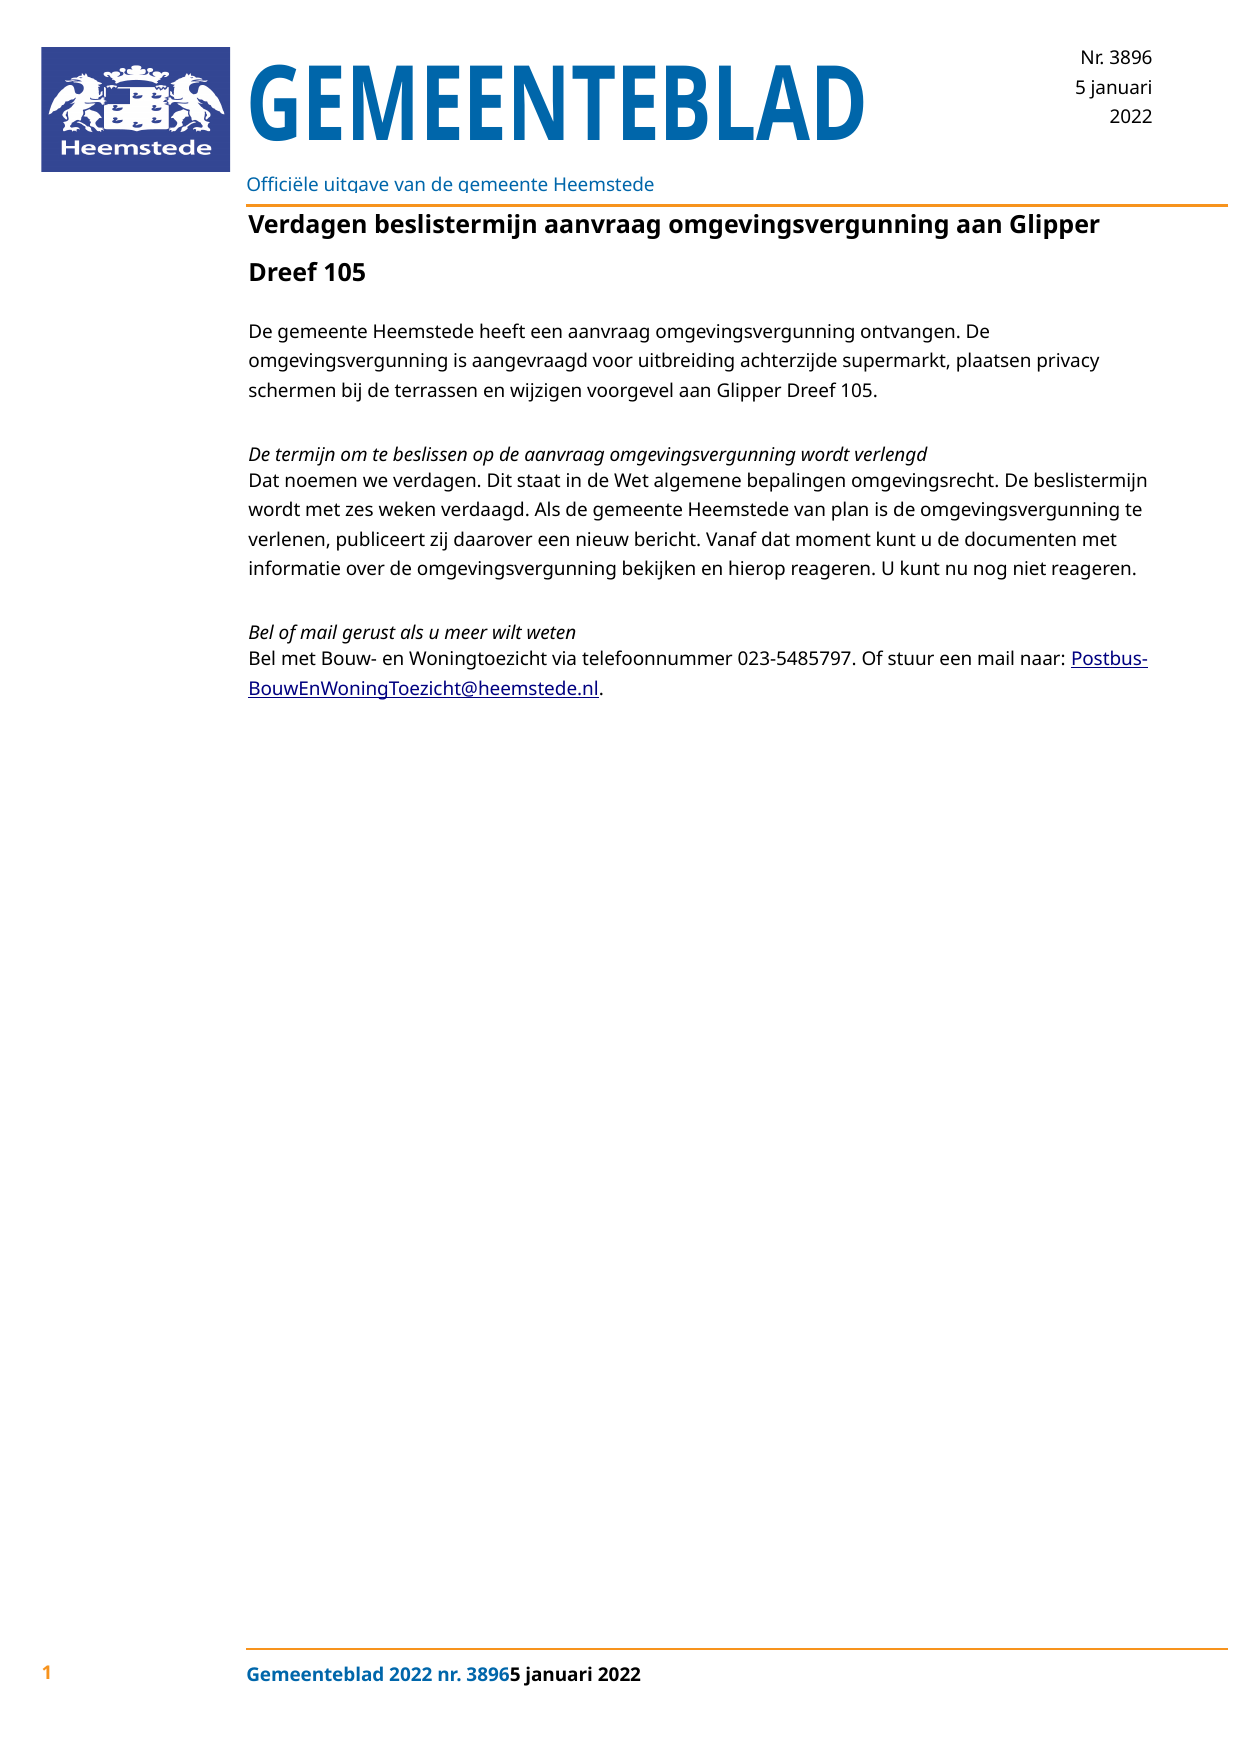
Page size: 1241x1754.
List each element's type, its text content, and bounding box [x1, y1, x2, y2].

text Dat noemen we verdagen. Dit staat in de Wet algemene bepalingen omgevingsrecht. De beslistermijn wordt met zes weken verdaagd. Als de gemeente Heemstede van plan is de omgevingsvergunning te verlenen, publiceert zij daarover een nieuw bericht. Vanaf dat moment kunt u de documenten met informatie over de omgevingsvergunning bekijken en hierop reageren. U kunt nu nog niet reageren. [248, 467, 1152, 581]
text Bel of mail gerust als u meer wilt weten [248, 619, 1152, 645]
text Verdagen beslistermijn aanvraag omgevingsvergunning aan Glipper Dreef 105 [248, 207, 1152, 288]
text De gemeente Heemstede heeft een aanvraag omgevingsvergunning ontvangen. De omgevingsvergunning is aangevraagd voor uitbreiding achterzijde supermarkt, plaatsen privacy schermen bij de terrassen en wijzigen voorgevel aan Glipper Dreef 105. [248, 318, 1152, 403]
text Bel met Bouw- en Woningtoezicht via telefoonnummer 023-5485797. Of stuur een mail naar: Postbus-BouwEnWoningToezicht@heemstede.nl. [248, 645, 1152, 701]
text De termijn om te beslissen op de aanvraag omgevingsvergunning wordt verlengd [248, 441, 1152, 467]
picture [41, 47, 231, 172]
